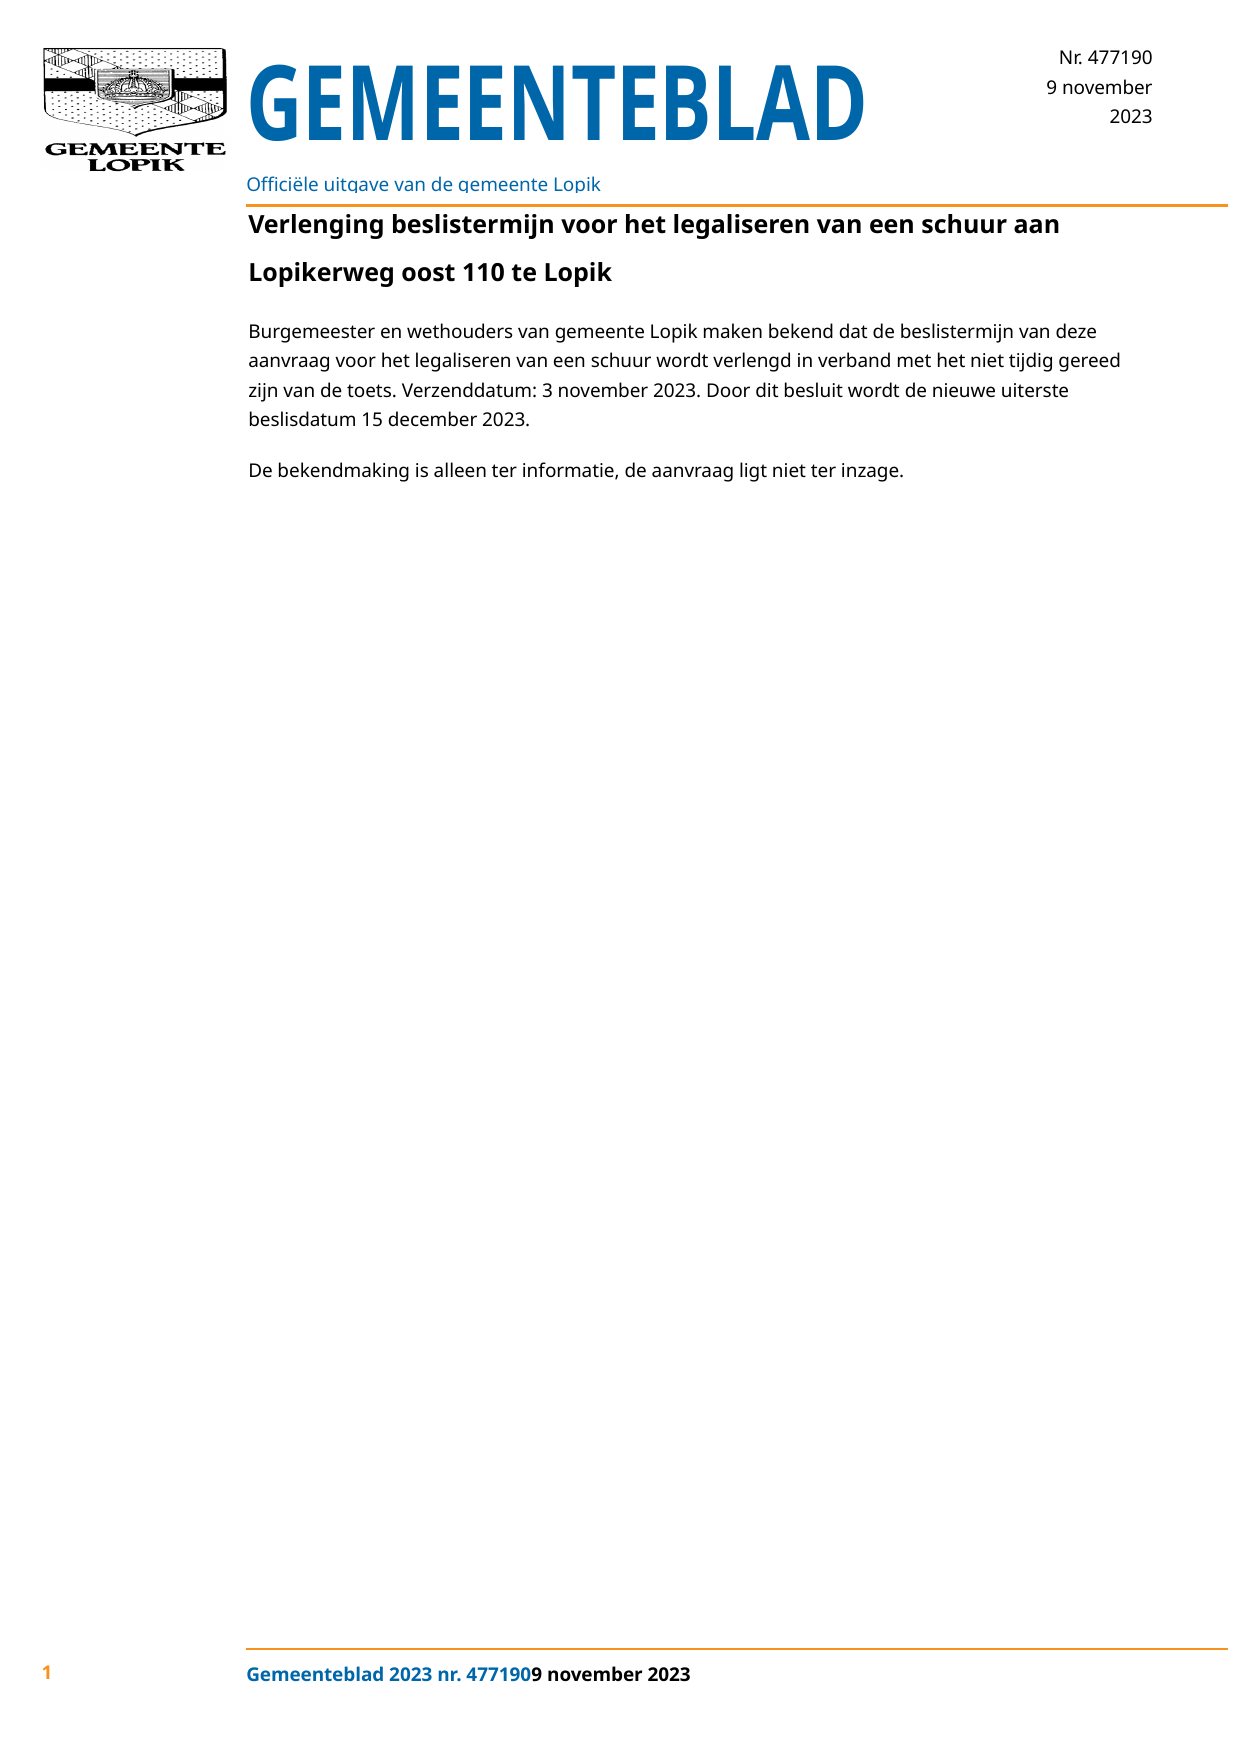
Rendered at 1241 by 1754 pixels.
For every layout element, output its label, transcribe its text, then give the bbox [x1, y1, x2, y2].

picture [41, 47, 231, 172]
text De bekendmaking is alleen ter informatie, de aanvraag ligt niet ter inzage. [248, 457, 1152, 483]
text Verlenging beslistermijn voor het legaliseren van een schuur aan Lopikerweg oost 110 te Lopik [248, 207, 1152, 288]
text Burgemeester en wethouders van gemeente Lopik maken bekend dat de beslistermijn van deze aanvraag voor het legaliseren van een schuur wordt verlengd in verband met het niet tijdig gereed zijn van de toets. Verzenddatum: 3 november 2023. Door dit besluit wordt de nieuwe uiterste beslisdatum 15 december 2023. [248, 318, 1152, 432]
